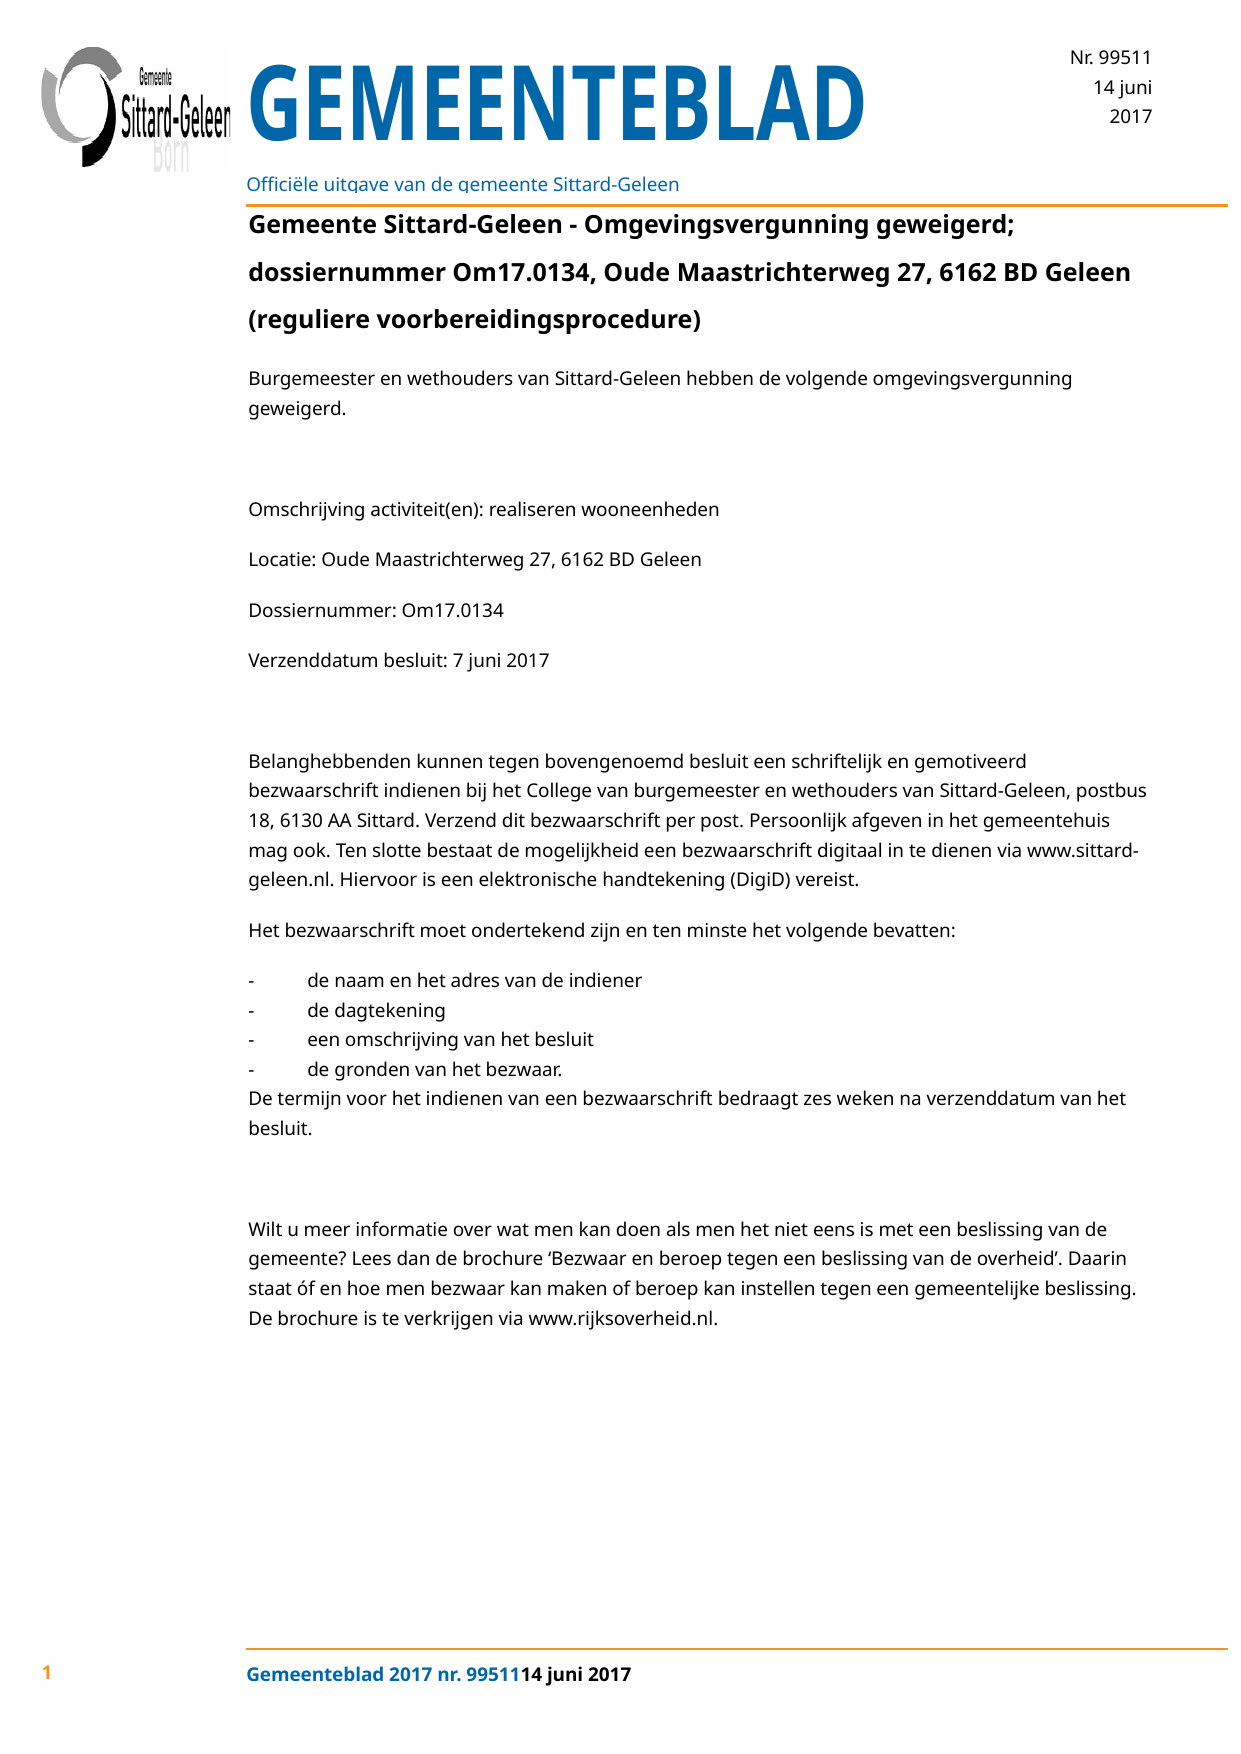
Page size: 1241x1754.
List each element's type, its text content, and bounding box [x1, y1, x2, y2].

text Locatie: Oude Maastrichterweg 27, 6162 BD Geleen [248, 546, 1152, 572]
list een omschrijving van het besluit [248, 1026, 1152, 1052]
text Gemeente Sittard-Geleen - Omgevingsvergunning geweigerd; dossiernummer Om17.0134, Oude Maastrichterweg 27, 6162 BD Geleen (reguliere voorbereidingsprocedure) [248, 207, 1152, 336]
text Verzenddatum besluit: 7 juni 2017 [248, 647, 1152, 673]
text Burgemeester en wethouders van Sittard-Geleen hebben de volgende omgevingsvergunning geweigerd. [248, 366, 1152, 421]
text Dossiernummer: Om17.0134 [248, 597, 1152, 622]
list de gronden van het bezwaar. [248, 1056, 1152, 1082]
text Wilt u meer informatie over wat men kan doen als men het niet eens is met een beslissing van de gemeente? Lees dan de brochure ‘Bezwaar en beroep tegen een beslissing van de overheid’. Daarin staat óf en hoe men bezwaar kan maken of beroep kan instellen tegen een gemeentelijke beslissing. De brochure is te verkrijgen via www.rijksoverheid.nl. [248, 1216, 1152, 1330]
text Belanghebbenden kunnen tegen bovengenoemd besluit een schriftelijk en gemotiveerd bezwaarschrift indienen bij het College van burgemeester en wethouders van Sittard-Geleen, postbus 18, 6130 AA Sittard. Verzend dit bezwaarschrift per post. Persoonlijk afgeven in het gemeentehuis mag ook. Ten slotte bestaat de mogelijkheid een bezwaarschrift digitaal in te dienen via www.sittard-geleen.nl. Hiervoor is een elektronische handtekening (DigiD) vereist. [248, 748, 1152, 892]
picture [41, 47, 231, 172]
list de dagtekening [248, 997, 1152, 1022]
text Omschrijving activiteit(en): realiseren wooneenheden [248, 496, 1152, 522]
text De termijn voor het indienen van een bezwaarschrift bedraagt zes weken na verzenddatum van het besluit. [248, 1086, 1152, 1141]
list de naam en het adres van de indiener [248, 967, 1152, 993]
text Het bezwaarschrift moet ondertekend zijn en ten minste het volgende bevatten: [248, 917, 1152, 942]
